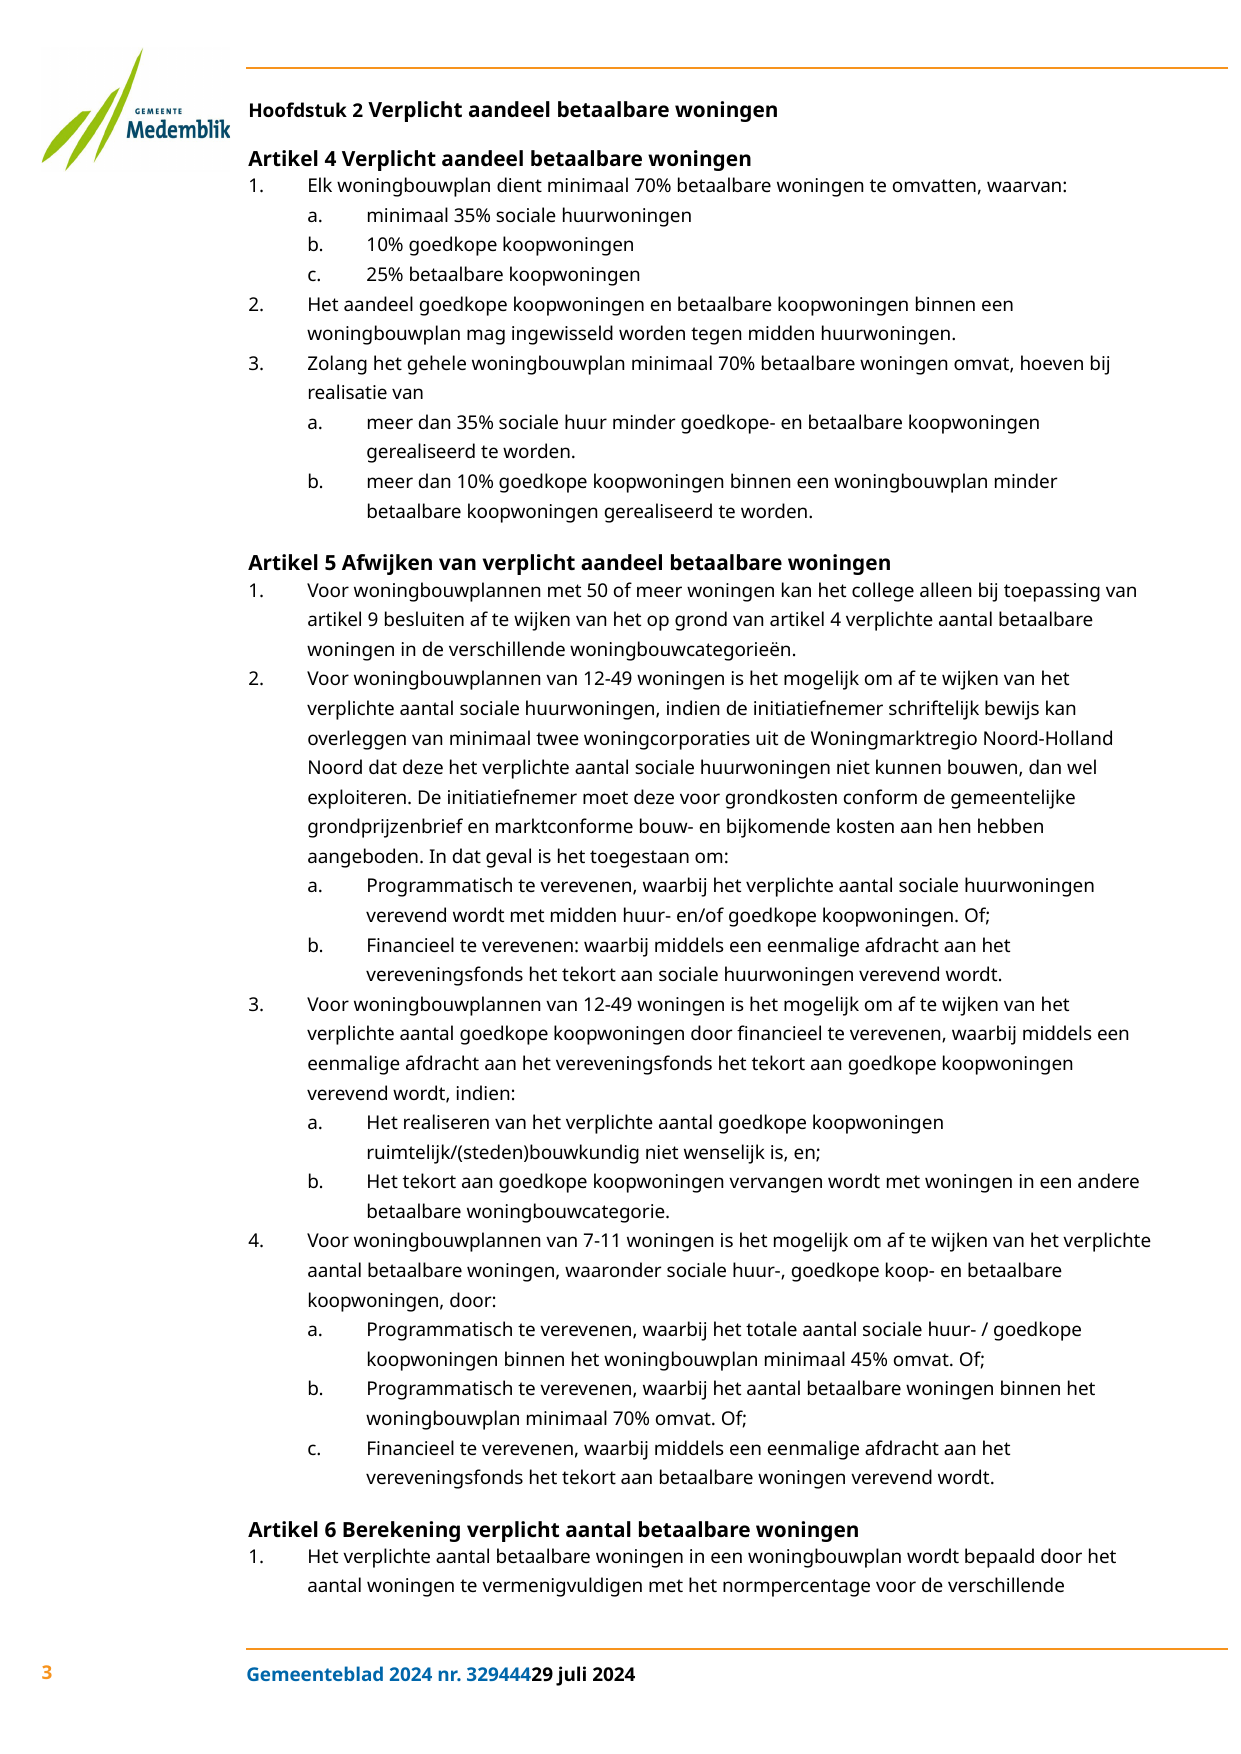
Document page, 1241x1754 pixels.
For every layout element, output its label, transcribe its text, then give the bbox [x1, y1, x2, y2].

picture [41, 47, 231, 172]
list Het realiseren van het verplichte aantal goedkope koopwoningen ruimtelijk/(steden)bouwkundig niet wenselijk is, en; [307, 1109, 1152, 1164]
text Hoofdstuk 2 Verplicht aandeel betaalbare woningen [248, 95, 1152, 123]
list Voor woningbouwplannen van 12-49 woningen is het mogelijk om af te wijken van het verplichte aantal sociale huurwoningen, indien de initiatiefnemer schriftelijk bewijs kan overleggen van minimaal twee woningcorporaties uit de Woningmarktregio Noord-Holland Noord dat deze het verplichte aantal sociale huurwoningen niet kunnen bouwen, dan wel exploiteren. De initiatiefnemer moet deze voor grondkosten conform de gemeentelijke grondprijzenbrief en marktconforme bouw- en bijkomende kosten aan hen hebben aangeboden. In dat geval is het toegestaan om: [248, 666, 1152, 869]
list Zolang het gehele woningbouwplan minimaal 70% betaalbare woningen omvat, hoeven bij realisatie van [248, 350, 1152, 405]
text Artikel 4 Verplicht aandeel betaalbare woningen [248, 144, 1152, 172]
list minimaal 35% sociale huurwoningen [307, 202, 1152, 228]
list Voor woningbouwplannen van 12-49 woningen is het mogelijk om af te wijken van het verplichte aantal goedkope koopwoningen door financieel te verevenen, waarbij middels een eenmalige afdracht aan het vereveningsfonds het tekort aan goedkope koopwoningen verevend wordt, indien: [248, 991, 1152, 1105]
list meer dan 10% goedkope koopwoningen binnen een woningbouwplan minder betaalbare koopwoningen gerealiseerd te worden. [307, 468, 1152, 524]
text Artikel 6 Berekening verplicht aantal betaalbare woningen [248, 1515, 1152, 1543]
list Programmatisch te verevenen, waarbij het totale aantal sociale huur- / goedkope koopwoningen binnen het woningbouwplan minimaal 45% omvat. Of; [307, 1316, 1152, 1372]
list meer dan 35% sociale huur minder goedkope- en betaalbare koopwoningen gerealiseerd te worden. [307, 409, 1152, 464]
list Het tekort aan goedkope koopwoningen vervangen wordt met woningen in een andere betaalbare woningbouwcategorie. [307, 1168, 1152, 1224]
list Voor woningbouwplannen met 50 of meer woningen kan het college alleen bij toepassing van artikel 9 besluiten af te wijken van het op grond van artikel 4 verplichte aantal betaalbare woningen in de verschillende woningbouwcategorieën. [248, 577, 1152, 662]
list Het aandeel goedkope koopwoningen en betaalbare koopwoningen binnen een woningbouwplan mag ingewisseld worden tegen midden huurwoningen. [248, 291, 1152, 346]
text Artikel 5 Afwijken van verplicht aandeel betaalbare woningen [248, 548, 1152, 577]
list Het verplichte aantal betaalbare woningen in een woningbouwplan wordt bepaald door het aantal woningen te vermenigvuldigen met het normpercentage voor de verschillende [248, 1543, 1152, 1598]
list Elk woningbouwplan dient minimaal 70% betaalbare woningen te omvatten, waarvan: [248, 172, 1152, 198]
list Voor woningbouwplannen van 7-11 woningen is het mogelijk om af te wijken van het verplichte aantal betaalbare woningen, waaronder sociale huur-, goedkope koop- en betaalbare koopwoningen, door: [248, 1228, 1152, 1312]
list Programmatisch te verevenen, waarbij het verplichte aantal sociale huurwoningen verevend wordt met midden huur- en/of goedkope koopwoningen. Of; [307, 873, 1152, 928]
list 25% betaalbare koopwoningen [307, 261, 1152, 287]
list Programmatisch te verevenen, waarbij het aantal betaalbare woningen binnen het woningbouwplan minimaal 70% omvat. Of; [307, 1376, 1152, 1431]
list 10% goedkope koopwoningen [307, 232, 1152, 257]
list Financieel te verevenen, waarbij middels een eenmalige afdracht aan het vereveningsfonds het tekort aan betaalbare woningen verevend wordt. [307, 1435, 1152, 1490]
list Financieel te verevenen: waarbij middels een eenmalige afdracht aan het vereveningsfonds het tekort aan sociale huurwoningen verevend wordt. [307, 932, 1152, 987]
